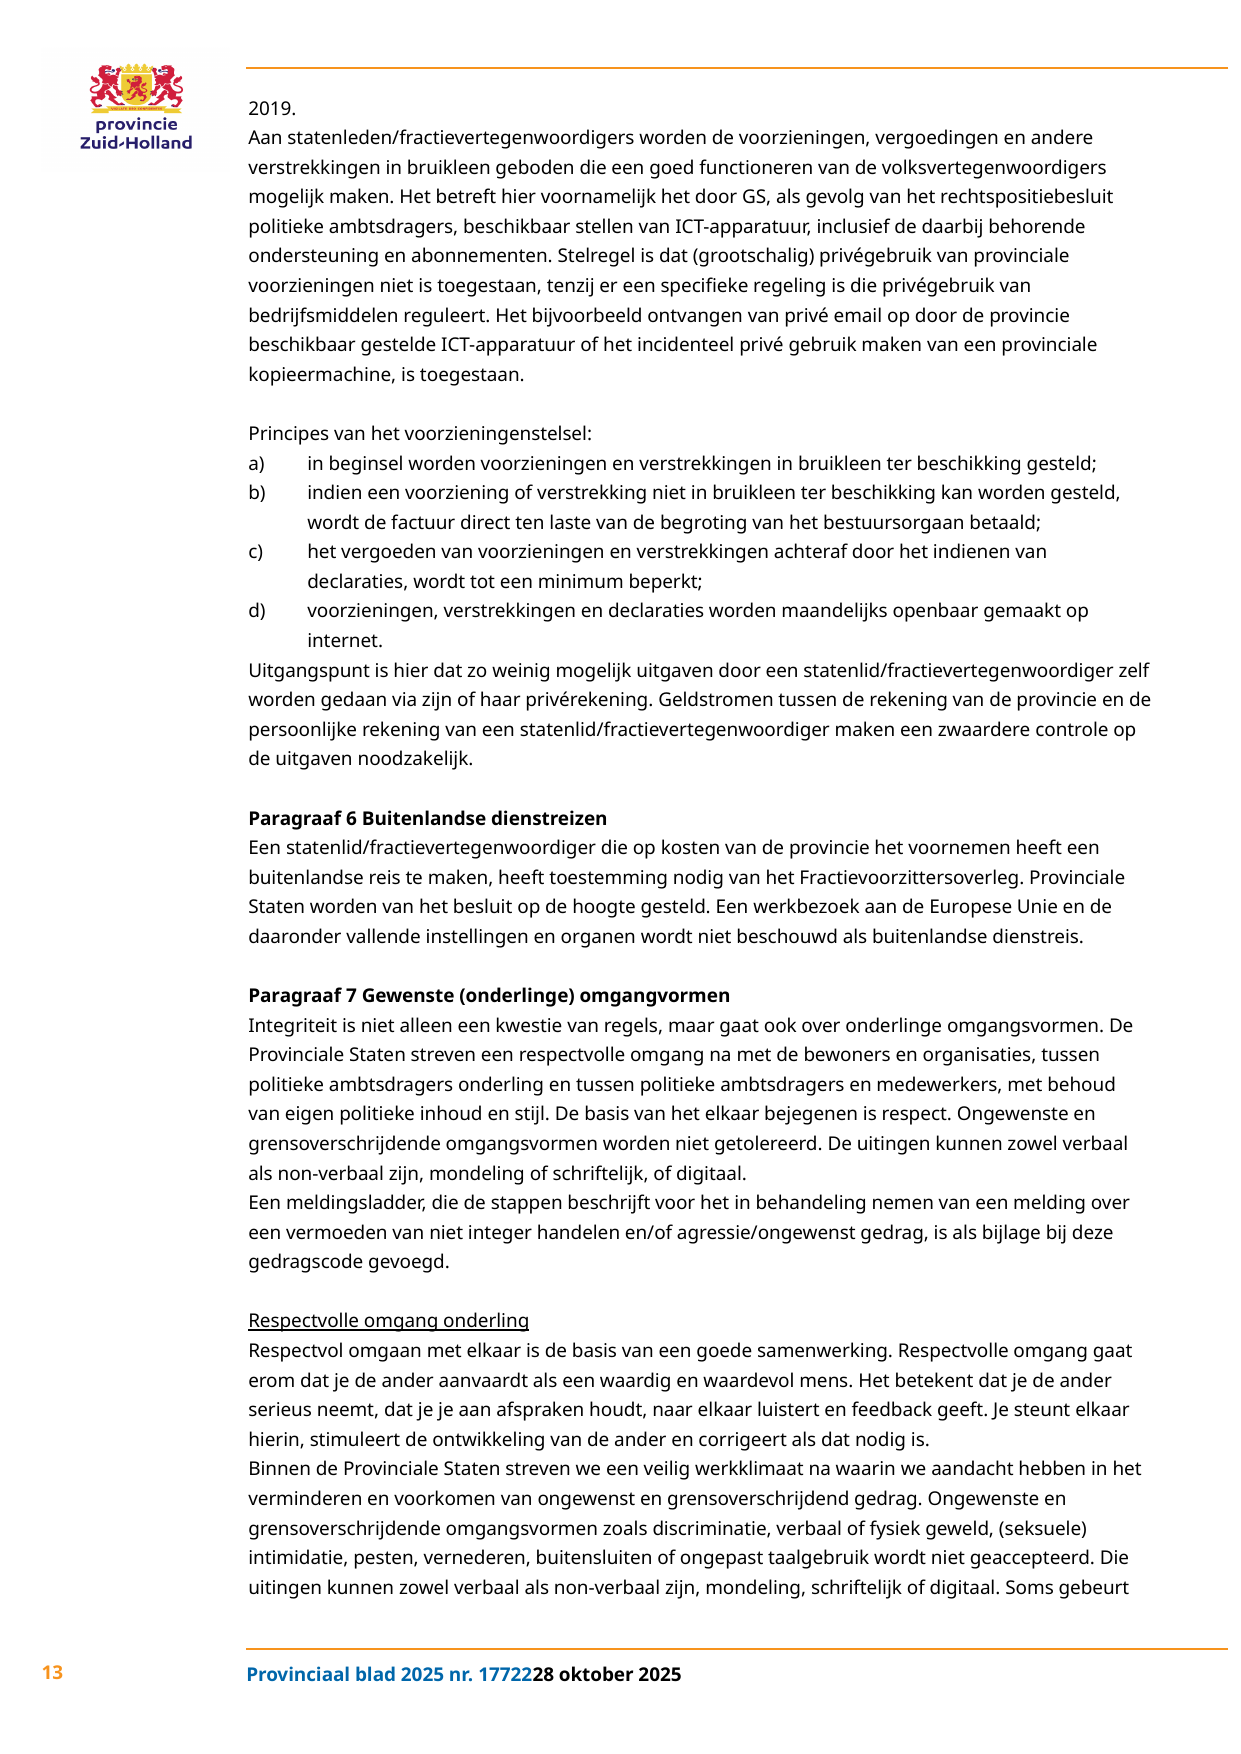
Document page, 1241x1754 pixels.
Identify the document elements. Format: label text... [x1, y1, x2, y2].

text Binnen de Provinciale Staten streven we een veilig werkklimaat na waarin we aandacht hebben in het verminderen en voorkomen van ongewenst en grensoverschrijdend gedrag. Ongewenste en grensoverschrijdende omgangsvormen zoals discriminatie, verbaal of fysiek geweld, (seksuele) intimidatie, pesten, vernederen, buitensluiten of ongepast taalgebruik wordt niet geaccepteerd. Die uitingen kunnen zowel verbaal als non-verbaal zijn, mondeling, schriftelijk of digitaal. Soms gebeurt [248, 1456, 1152, 1600]
text Integriteit is niet alleen een kwestie van regels, maar gaat ook over onderlinge omgangsvormen. De Provinciale Staten streven een respectvolle omgang na met de bewoners en organisaties, tussen politieke ambtsdragers onderling en tussen politieke ambtsdragers en medewerkers, met behoud van eigen politieke inhoud en stijl. De basis van het elkaar bejegenen is respect. Ongewenste en grensoverschrijdende omgangsvormen worden niet getolereerd. De uitingen kunnen zowel verbaal als non-verbaal zijn, mondeling of schriftelijk, of digitaal. [248, 1012, 1152, 1186]
text Paragraaf 7 Gewenste (onderlinge) omgangvormen [248, 982, 1152, 1008]
text Principes van het voorzieningenstelsel: [248, 420, 1152, 446]
list voorzieningen, verstrekkingen en declaraties worden maandelijks openbaar gemaakt op internet. [248, 598, 1152, 653]
text Een statenlid/fractievertegenwoordiger die op kosten van de provincie het voornemen heeft een buitenlandse reis te maken, heeft toestemming nodig van het Fractievoorzittersoverleg. Provinciale Staten worden van het besluit op de hoogte gesteld. Een werkbezoek aan de Europese Unie en de daaronder vallende instellingen en organen wordt niet beschouwd als buitenlandse dienstreis. [248, 834, 1152, 949]
picture [41, 47, 231, 172]
text Aan statenleden/fractievertegenwoordigers worden de voorzieningen, vergoedingen en andere verstrekkingen in bruikleen geboden die een goed functioneren van de volksvertegenwoordigers mogelijk maken. Het betreft hier voornamelijk het door GS, als gevolg van het rechtspositiebesluit politieke ambtsdragers, beschikbaar stellen van ICT-apparatuur, inclusief de daarbij behorende ondersteuning en abonnementen. Stelregel is dat (grootschalig) privégebruik van provinciale voorzieningen niet is toegestaan, tenzij er een specifieke regeling is die privégebruik van bedrijfsmiddelen reguleert. Het bijvoorbeeld ontvangen van privé email op door de provincie beschikbaar gestelde ICT-apparatuur of het incidenteel privé gebruik maken van een provinciale kopieermachine, is toegestaan. [248, 124, 1152, 387]
text 2019. [248, 95, 1152, 121]
list indien een voorziening of verstrekking niet in bruikleen ter beschikking kan worden gesteld, wordt de factuur direct ten laste van de begroting van het bestuursorgaan betaald; [248, 479, 1152, 535]
text Een meldingsladder, die de stappen beschrijft voor het in behandeling nemen van een melding over een vermoeden van niet integer handelen en/of agressie/ongewenst gedrag, is als bijlage bij deze gedragscode gevoegd. [248, 1189, 1152, 1274]
list in beginsel worden voorzieningen en verstrekkingen in bruikleen ter beschikking gesteld; [248, 450, 1152, 476]
text Respectvolle omgang onderling [248, 1308, 1152, 1333]
list het vergoeden van voorzieningen en verstrekkingen achteraf door het indienen van declaraties, wordt tot een minimum beperkt; [248, 538, 1152, 594]
text Respectvol omgaan met elkaar is de basis van een goede samenwerking. Respectvolle omgang gaat erom dat je de ander aanvaardt als een waardig en waardevol mens. Het betekent dat je de ander serieus neemt, dat je je aan afspraken houdt, naar elkaar luistert en feedback geeft. Je steunt elkaar hierin, stimuleert de ontwikkeling van de ander en corrigeert als dat nodig is. [248, 1337, 1152, 1452]
text Paragraaf 6 Buitenlandse dienstreizen [248, 805, 1152, 831]
text Uitgangspunt is hier dat zo weinig mogelijk uitgaven door een statenlid/fractievertegenwoordiger zelf worden gedaan via zijn of haar privérekening. Geldstromen tussen de rekening van de provincie en de persoonlijke rekening van een statenlid/fractievertegenwoordiger maken een zwaardere controle op de uitgaven noodzakelijk. [248, 657, 1152, 771]
